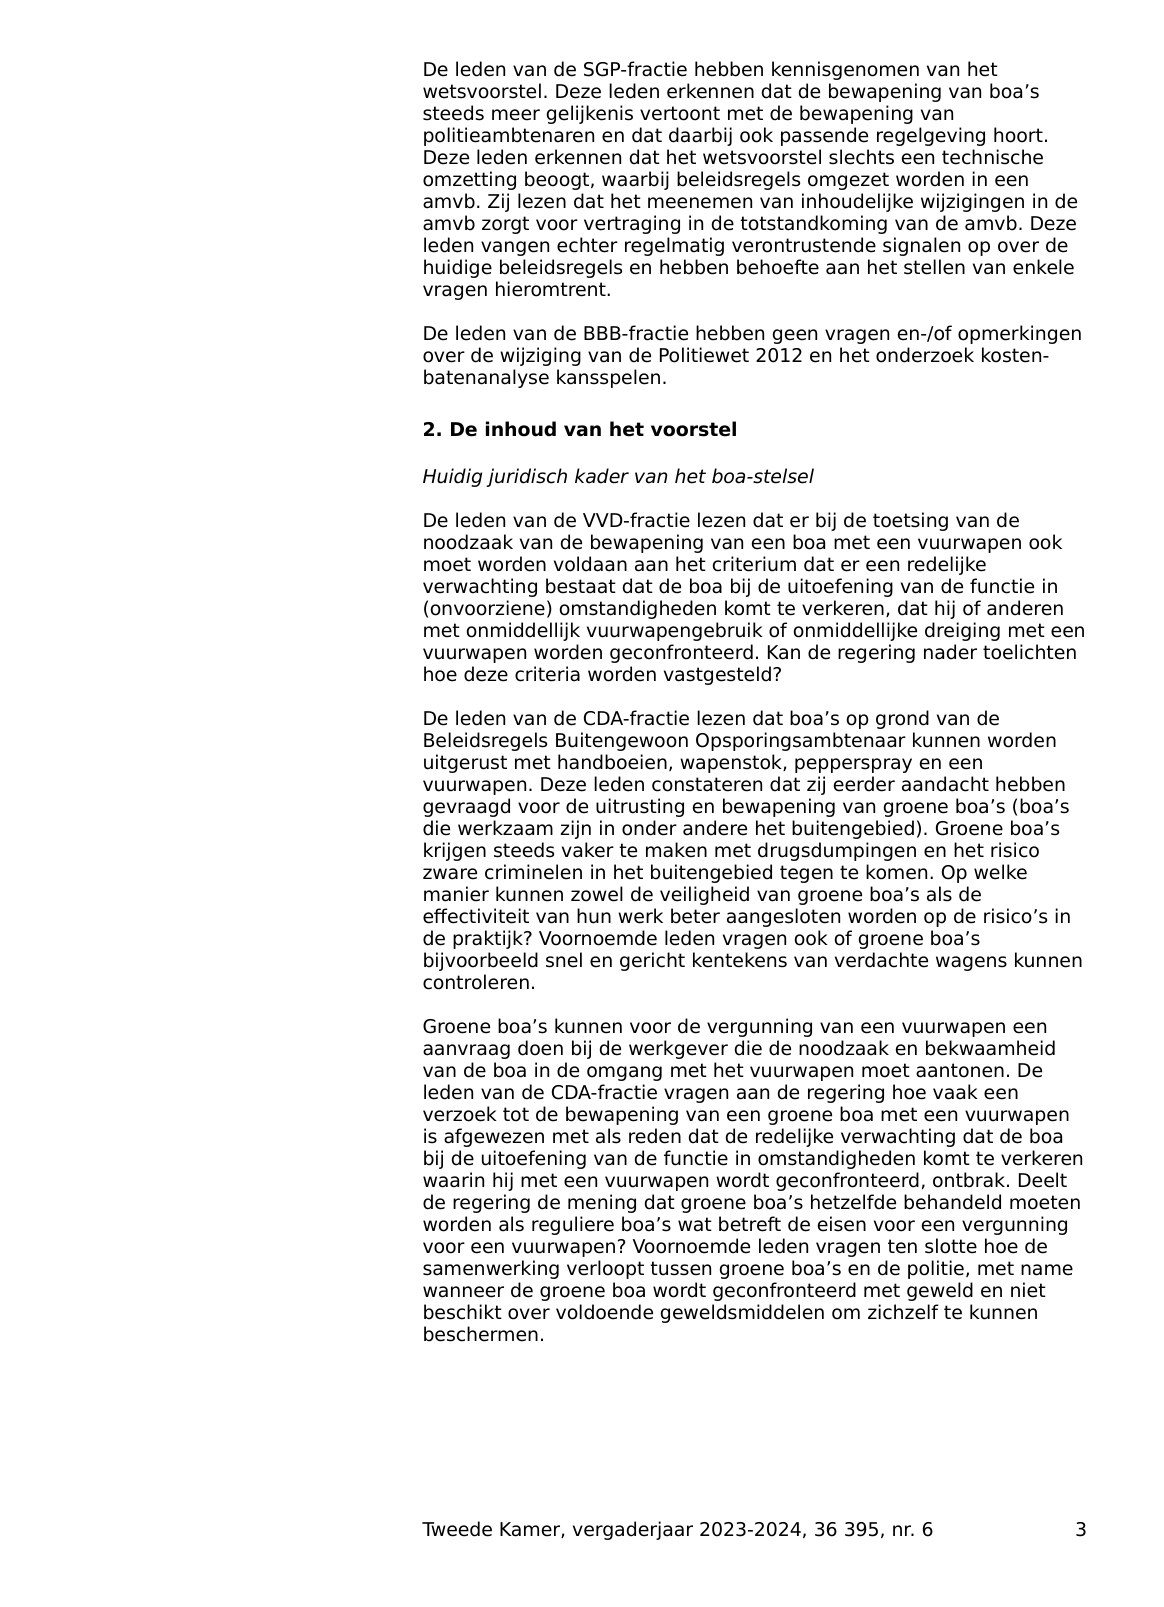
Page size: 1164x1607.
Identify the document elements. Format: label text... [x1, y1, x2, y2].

text Groene boa’s kunnen voor de vergunning van een vuurwapen een aanvraag doen bij de werkgever die de noodzaak en bekwaamheid van de boa in de omgang met het vuurwapen moet aantonen. De leden van de CDA-fractie vragen aan de regering hoe vaak een verzoek tot de bewapening van een groene boa met een vuurwapen is afgewezen met als reden dat de redelijke verwachting dat de boa bij de uitoefening van de functie in omstandigheden komt te verkeren waarin hij met een vuurwapen wordt geconfronteerd, ontbrak. Deelt de regering de mening dat groene boa’s hetzelfde behandeld moeten worden als reguliere boa’s wat betreft de eisen voor een vergunning voor een vuurwapen? Voornoemde leden vragen ten slotte hoe de samenwerking verloopt tussen groene boa’s en de politie, met name wanneer de groene boa wordt geconfronteerd met geweld en niet beschikt over voldoende geweldsmiddelen om zichzelf te kunnen beschermen. [422, 1016, 1087, 1346]
text De leden van de BBB-fractie hebben geen vragen en-/of opmerkingen over de wijziging van de Politiewet 2012 en het onderzoek kosten-batenanalyse kansspelen. [422, 323, 1087, 389]
text De leden van de SGP-fractie hebben kennisgenomen van het wetsvoorstel. Deze leden erkennen dat de bewapening van boa’s steeds meer gelijkenis vertoont met de bewapening van politieambtenaren en dat daarbij ook passende regelgeving hoort. Deze leden erkennen dat het wetsvoorstel slechts een technische omzetting beoogt, waarbij beleidsregels omgezet worden in een amvb. Zij lezen dat het meenemen van inhoudelijke wijzigingen in de amvb zorgt voor vertraging in de totstandkoming van de amvb. Deze leden vangen echter regelmatig verontrustende signalen op over de huidige beleidsregels en hebben behoefte aan het stellen van enkele vragen hieromtrent. [422, 59, 1087, 301]
subtitle 2. De inhoud van het voorstel [422, 419, 1087, 441]
subtitle Huidig juridisch kader van het boa-stelsel [422, 466, 1087, 488]
text De leden van de VVD-fractie lezen dat er bij de toetsing van de noodzaak van de bewapening van een boa met een vuurwapen ook moet worden voldaan aan het criterium dat er een redelijke verwachting bestaat dat de boa bij de uitoefening van de functie in (onvoorziene) omstandigheden komt te verkeren, dat hij of anderen met onmiddellijk vuurwapengebruik of onmiddellijke dreiging met een vuurwapen worden geconfronteerd. Kan de regering nader toelichten hoe deze criteria worden vastgesteld? [422, 510, 1087, 686]
text De leden van de CDA-fractie lezen dat boa’s op grond van de Beleidsregels Buitengewoon Opsporingsambtenaar kunnen worden uitgerust met handboeien, wapenstok, pepperspray en een vuurwapen. Deze leden constateren dat zij eerder aandacht hebben gevraagd voor de uitrusting en bewapening van groene boa’s (boa’s die werkzaam zijn in onder andere het buitengebied). Groene boa’s krijgen steeds vaker te maken met drugsdumpingen en het risico zware criminelen in het buitengebied tegen te komen. Op welke manier kunnen zowel de veiligheid van groene boa’s als de effectiviteit van hun werk beter aangesloten worden op de risico’s in de praktijk? Voornoemde leden vragen ook of groene boa’s bijvoorbeeld snel en gericht kentekens van verdachte wagens kunnen controleren. [422, 708, 1087, 994]
